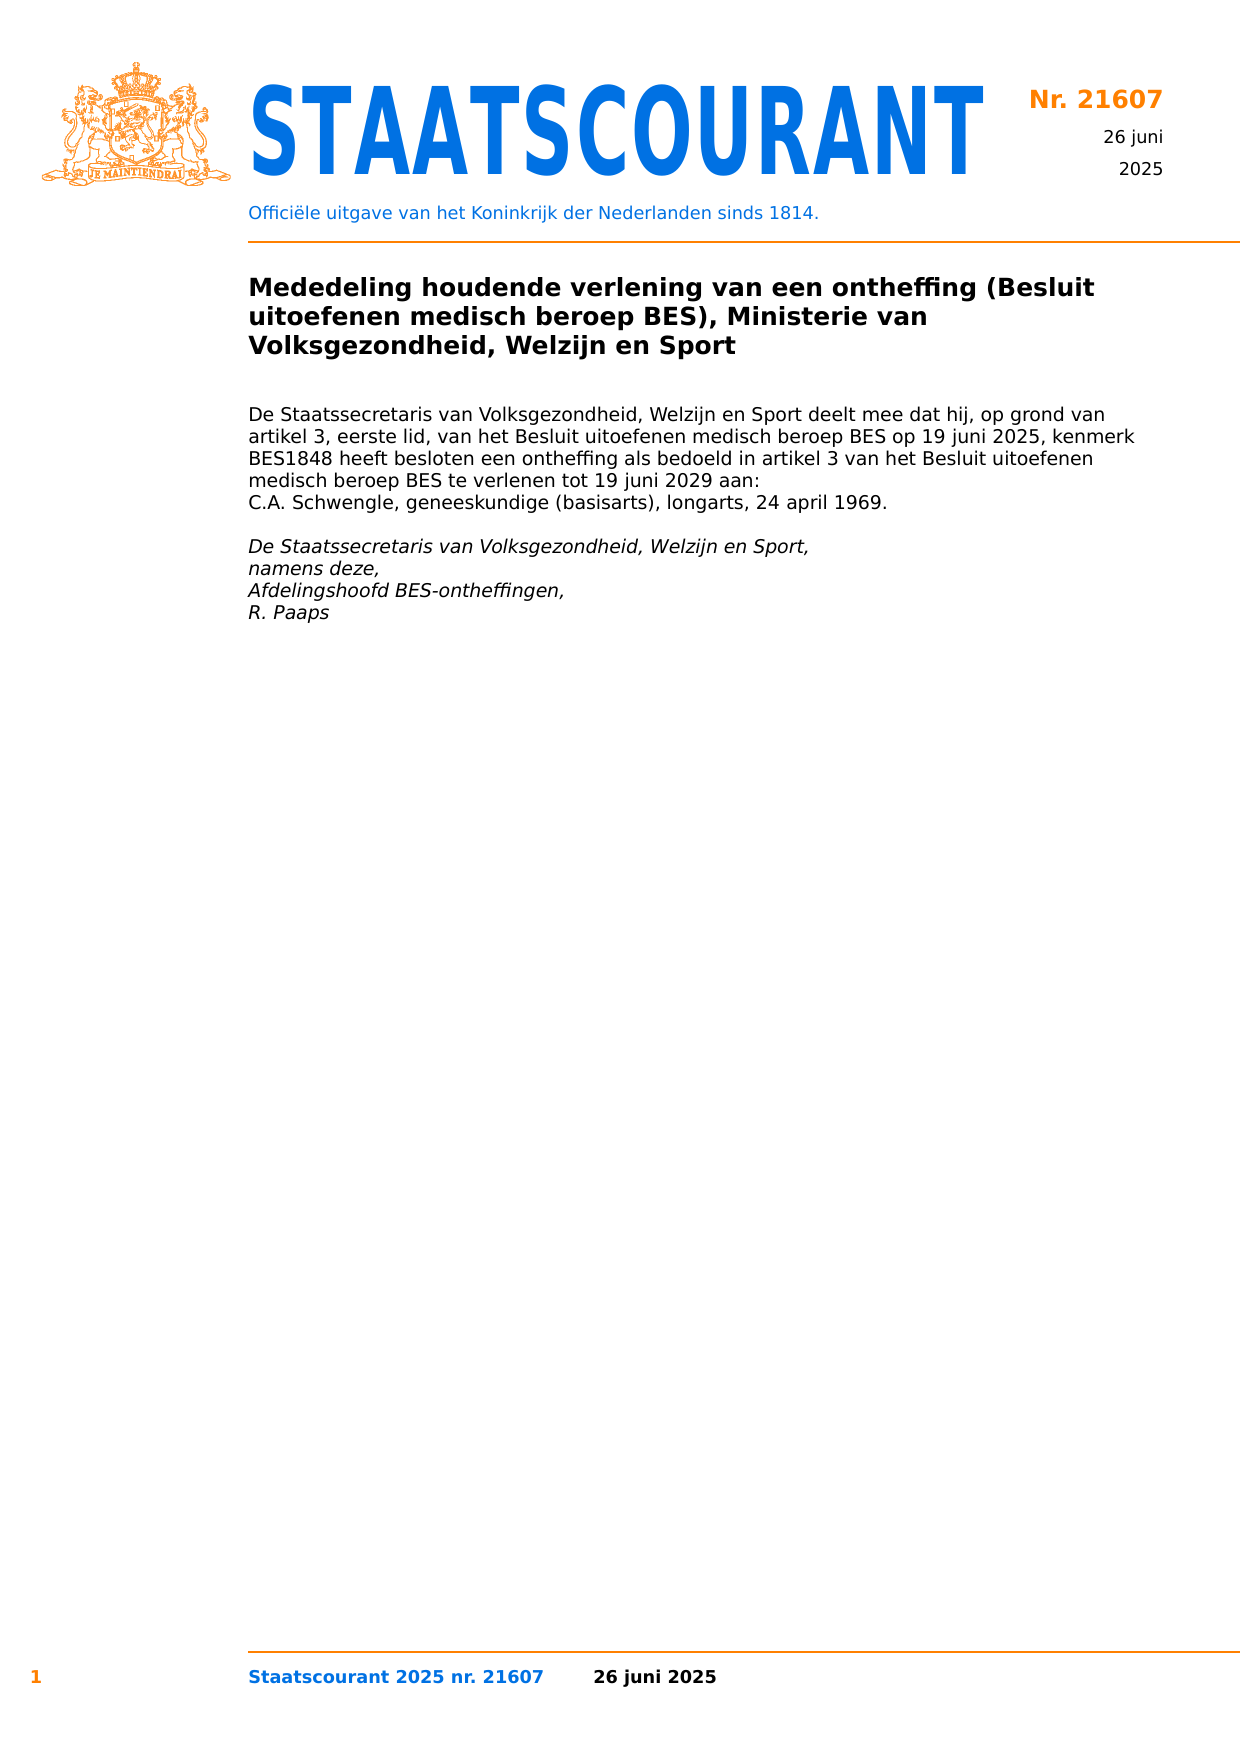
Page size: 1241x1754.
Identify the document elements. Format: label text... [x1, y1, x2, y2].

table_header [25, 62, 248, 241]
subtitle Mededeling houdende verlening van een ontheffing (Besluit uitoefenen medisch beroep BES), Ministerie van Volksgezondheid, Welzijn en Sport [248, 273, 1163, 361]
table_header STAATSCOURANT [248, 62, 998, 203]
picture [41, 62, 231, 186]
table_header Nr. 21607 [998, 62, 1240, 121]
table_cell 2025 [998, 153, 1240, 203]
text De Staatssecretaris van Volksgezondheid, Welzijn en Sport, namens deze, Afdelingshoofd BES-ontheffingen, R. Paaps [248, 536, 1163, 624]
table_cell 26 juni [998, 121, 1240, 153]
table_cell Officiële uitgave van het Koninkrijk der Nederlanden sinds 1814. [248, 203, 1240, 241]
text De Staatssecretaris van Volksgezondheid, Welzijn en Sport deelt mee dat hij, op grond van artikel 3, eerste lid, van het Besluit uitoefenen medisch beroep BES op 19 juni 2025, kenmerk BES1848 heeft besloten een ontheffing als bedoeld in artikel 3 van het Besluit uitoefenen medisch beroep BES te verlenen tot 19 juni 2029 aan: [248, 404, 1163, 492]
text C.A. Schwengle, geneeskundige (basisarts), longarts, 24 april 1969. [248, 492, 1163, 514]
